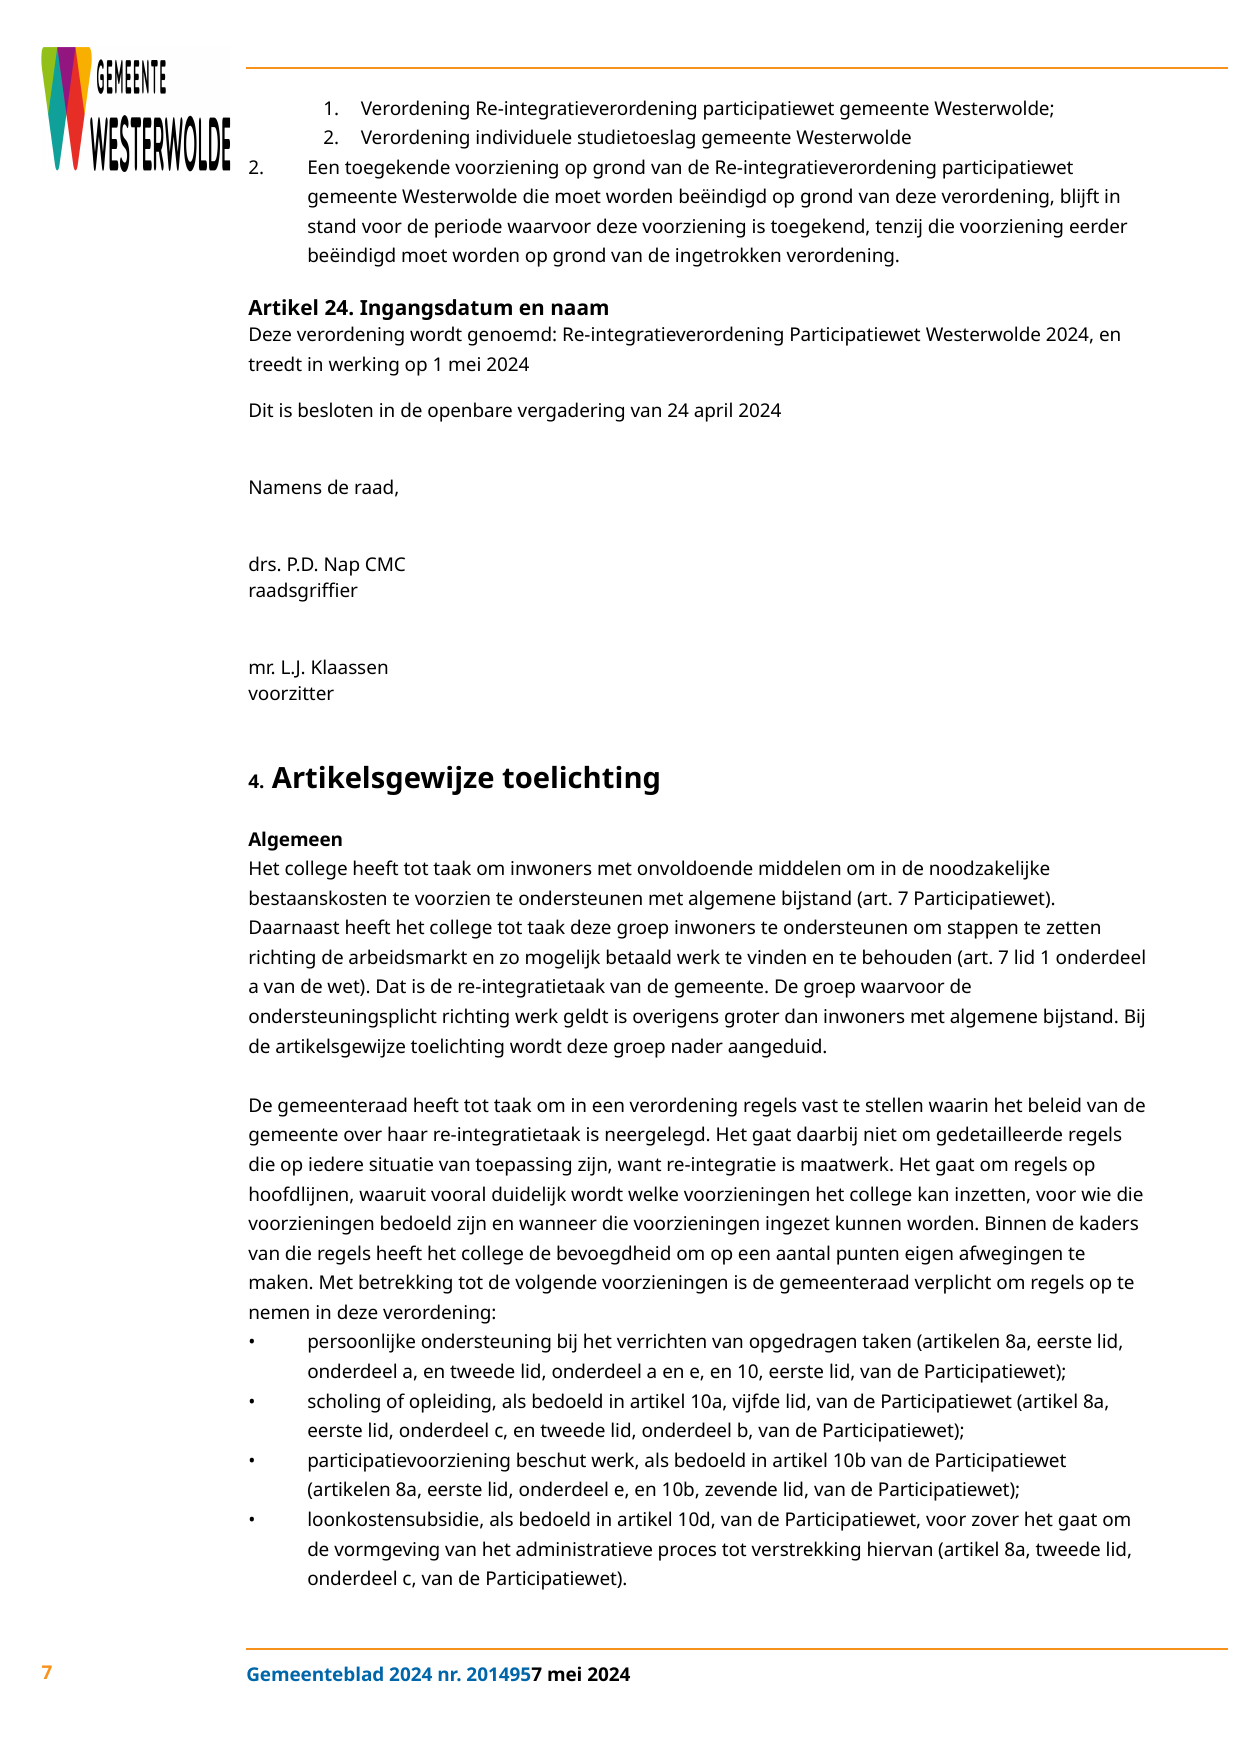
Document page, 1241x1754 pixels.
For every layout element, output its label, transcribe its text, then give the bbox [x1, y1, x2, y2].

text Algemeen [248, 826, 1152, 852]
text Het college heeft tot taak om inwoners met onvoldoende middelen om in de noodzakelijke bestaanskosten te voorzien te ondersteunen met algemene bijstand (art. 7 Participatiewet). Daarnaast heeft het college tot taak deze groep inwoners te ondersteunen om stappen te zetten richting de arbeidsmarkt en zo mogelijk betaald werk te vinden en te behouden (art. 7 lid 1 onderdeel a van de wet). Dat is de re-integratietaak van de gemeente. De groep waarvoor de ondersteuningsplicht richting werk geldt is overigens groter dan inwoners met algemene bijstand. Bij de artikelsgewijze toelichting wordt deze groep nader aangeduid. [248, 855, 1152, 1059]
text Deze verordening wordt genoemd: Re-integratieverordening Participatiewet Westerwolde 2024, en treedt in werking op 1 mei 2024 [248, 322, 1152, 377]
list Een toegekende voorziening op grond van de Re-integratieverordening participatiewet gemeente Westerwolde die moet worden beëindigd op grond van deze verordening, blijft in stand voor de periode waarvoor deze voorziening is toegekend, tenzij die voorziening eerder beëindigd moet worden op grond van de ingetrokken verordening. [248, 154, 1152, 268]
text De gemeenteraad heeft tot taak om in een verordening regels vast te stellen waarin het beleid van de gemeente over haar re-integratietaak is neergelegd. Het gaat daarbij niet om gedetailleerde regels die op iedere situatie van toepassing zijn, want re-integratie is maatwerk. Het gaat om regels op hoofdlijnen, waaruit vooral duidelijk wordt welke voorzieningen het college kan inzetten, voor wie die voorzieningen bedoeld zijn en wanneer die voorzieningen ingezet kunnen worden. Binnen de kaders van die regels heeft het college de bevoegdheid om op een aantal punten eigen afwegingen te maken. Met betrekking tot de volgende voorzieningen is de gemeenteraad verplicht om regels op te nemen in deze verordening: [248, 1092, 1152, 1325]
list loonkostensubsidie, als bedoeld in artikel 10d, van de Participatiewet, voor zover het gaat om de vormgeving van het administratieve proces tot verstrekking hiervan (artikel 8a, tweede lid, onderdeel c, van de Participatiewet). [248, 1506, 1152, 1591]
text voorzitter [248, 680, 1152, 706]
text Dit is besloten in de openbare vergadering van 24 april 2024 [248, 397, 1152, 422]
picture [41, 47, 231, 172]
list Verordening Re-integratieverordening participatiewet gemeente Westerwolde; [323, 95, 1152, 121]
text 4. Artikelsgewijze toelichting [248, 757, 1152, 797]
list Verordening individuele studietoeslag gemeente Westerwolde [323, 124, 1152, 150]
text Artikel 24. Ingangsdatum en naam [248, 293, 1152, 322]
list participatievoorziening beschut werk, als bedoeld in artikel 10b van de Participatiewet (artikelen 8a, eerste lid, onderdeel e, en 10b, zevende lid, van de Participatiewet); [248, 1447, 1152, 1502]
text drs. P.D. Nap CMC [248, 551, 1152, 577]
text mr. L.J. Klaassen [248, 654, 1152, 680]
list scholing of opleiding, als bedoeld in artikel 10a, vijfde lid, van de Participatiewet (artikel 8a, eerste lid, onderdeel c, en tweede lid, onderdeel b, van de Participatiewet); [248, 1388, 1152, 1443]
text raadsgriffier [248, 577, 1152, 603]
list persoonlijke ondersteuning bij het verrichten van opgedragen taken (artikelen 8a, eerste lid, onderdeel a, en tweede lid, onderdeel a en e, en 10, eerste lid, van de Participatiewet); [248, 1329, 1152, 1384]
text Namens de raad, [248, 474, 1152, 500]
